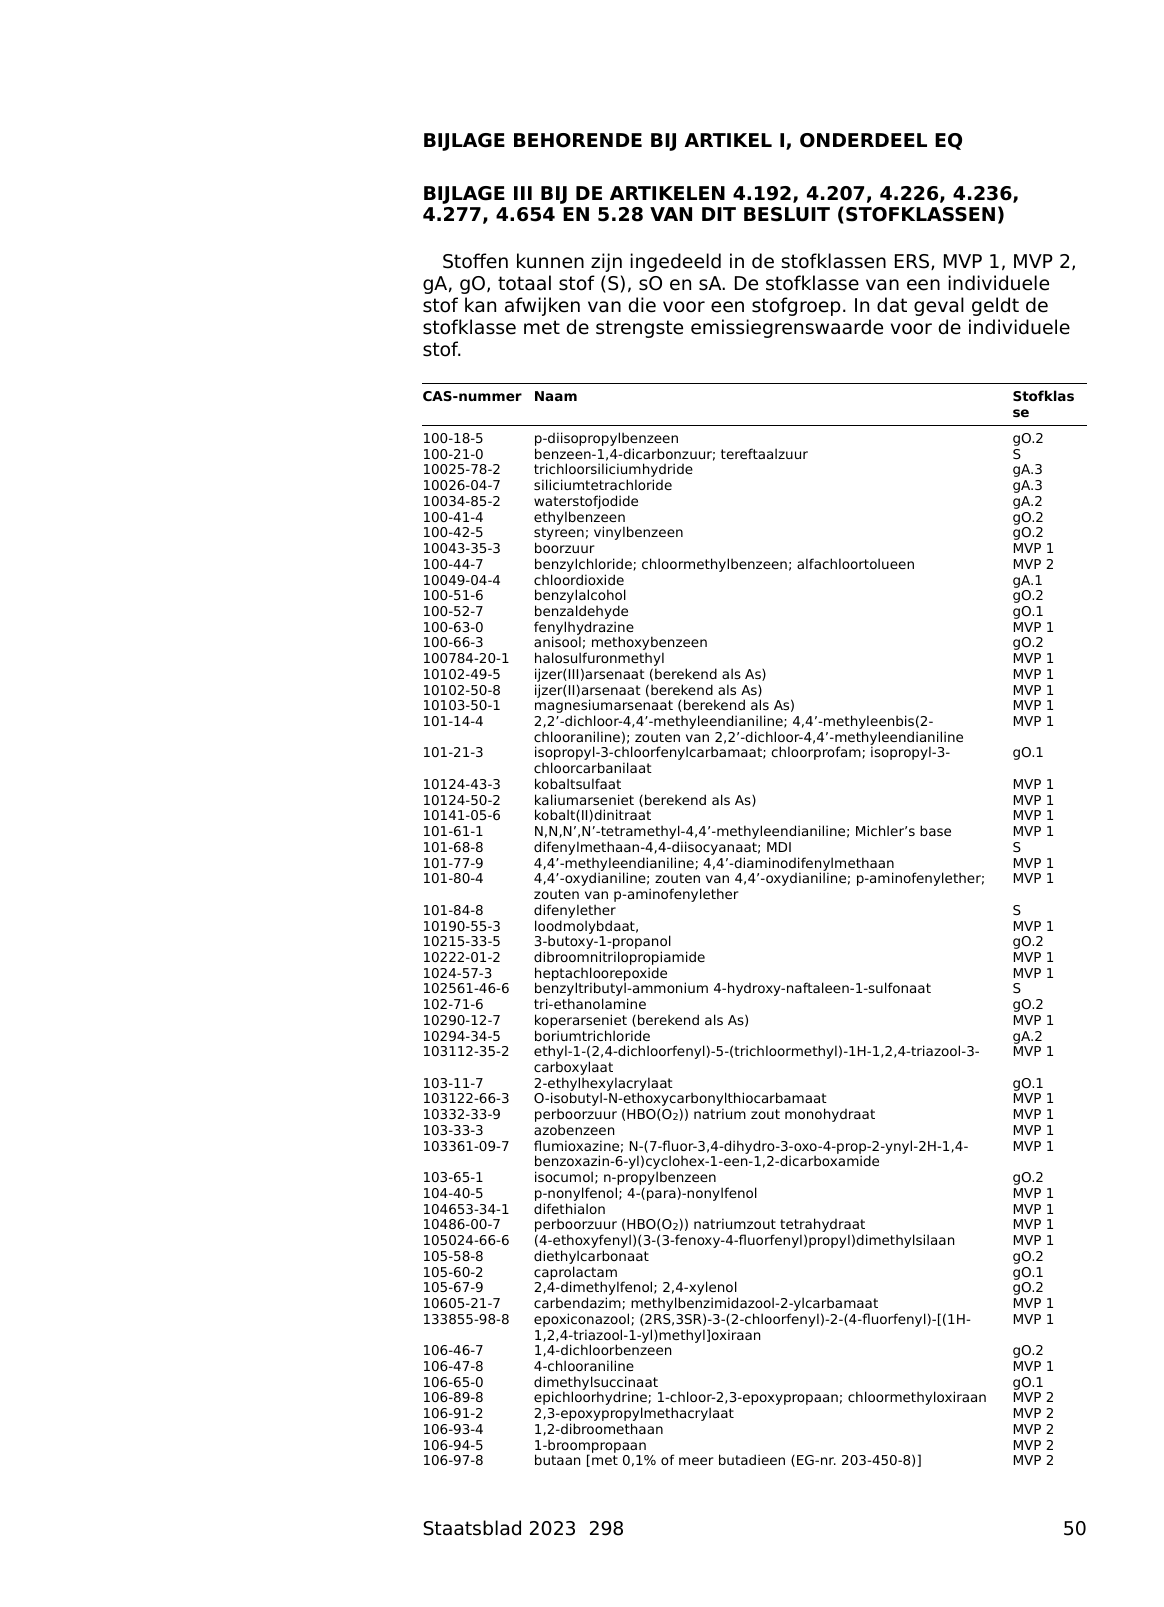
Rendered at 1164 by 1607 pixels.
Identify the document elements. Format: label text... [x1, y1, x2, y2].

table_cell 10026-04-7 [422, 478, 528, 494]
table_cell 10043-35-3 [422, 541, 528, 557]
table_cell 100-52-7 [422, 604, 528, 619]
table_cell isocumol; n-propylbenzeen [528, 1170, 1006, 1186]
table_cell 105-67-9 [422, 1280, 528, 1296]
table_cell 102-71-6 [422, 997, 528, 1013]
table_cell 10102-50-8 [422, 683, 528, 698]
table_cell p-diisopropylbenzeen [528, 426, 1006, 446]
table_cell 100-21-0 [422, 446, 528, 462]
table_cell gA.3 [1006, 478, 1087, 494]
table_cell gO.2 [1006, 1343, 1087, 1359]
table_cell ijzer(III)arsenaat (berekend als As) [528, 667, 1006, 682]
table_cell 10103-50-1 [422, 698, 528, 714]
table_cell ethyl-1-(2,4-dichloorfenyl)-5-(trichloormethyl)-1H-1,2,4-triazool-3-carboxylaat [528, 1044, 1006, 1076]
table_cell 10025-78-2 [422, 462, 528, 478]
table_cell 1,2-dibroomethaan [528, 1422, 1006, 1437]
table_cell 106-91-2 [422, 1406, 528, 1422]
table_cell 105-60-2 [422, 1264, 528, 1280]
table_cell 103-65-1 [422, 1170, 528, 1186]
table_cell 2,2’-dichloor-4,4’-methyleendianiline; 4,4’-methyleenbis(2-chlooraniline); zouten van 2,2’-dichloor-4,4’-methyleendianiline [528, 714, 1006, 745]
table_cell 133855-98-8 [422, 1312, 528, 1343]
table_cell MVP 1 [1006, 1296, 1087, 1312]
table_cell 100784-20-1 [422, 651, 528, 667]
table_cell heptachloorepoxide [528, 966, 1006, 981]
table_cell 1024-57-3 [422, 966, 528, 981]
table_cell dibroomnitrilopropiamide [528, 950, 1006, 966]
table_cell O-isobutyl-N-ethoxycarbonylthiocarbamaat [528, 1091, 1006, 1107]
table_cell 3-butoxy-1-propanol [528, 934, 1006, 950]
table_cell difenylmethaan-4,4-diisocyanaat; MDI [528, 840, 1006, 855]
table_cell 100-42-5 [422, 525, 528, 541]
table_cell 100-18-5 [422, 426, 528, 446]
table_cell MVP 1 [1006, 667, 1087, 682]
table_cell caprolactam [528, 1264, 1006, 1280]
table_cell 101-21-3 [422, 745, 528, 777]
table_cell MVP 1 [1006, 651, 1087, 667]
table_cell benzyltributyl-ammonium 4-hydroxy-naftaleen-1-sulfonaat [528, 981, 1006, 997]
table_cell S [1006, 840, 1087, 855]
table_cell loodmolybdaat, [528, 918, 1006, 934]
table_cell dimethylsuccinaat [528, 1375, 1006, 1390]
table_cell siliciumtetrachloride [528, 478, 1006, 494]
table_cell benzeen-1,4-dicarbonzuur; tereftaalzuur [528, 446, 1006, 462]
table_cell S [1006, 903, 1087, 918]
table_cell MVP 1 [1006, 793, 1087, 808]
text Stoffen kunnen zijn ingedeeld in de stofklassen ERS, MVP 1, MVP 2, gA, gO, totaal stof (S), sO en sA. De stofklasse van een individuele stof kan afwijken van die voor een stofgroep. In dat geval geldt de stofklasse met de strengste emissiegrenswaarde voor de individuele stof. [422, 251, 1087, 361]
table_cell MVP 1 [1006, 918, 1087, 934]
table_cell kobalt(II)dinitraat [528, 808, 1006, 824]
table_cell 106-65-0 [422, 1375, 528, 1390]
table_cell magnesiumarsenaat (berekend als As) [528, 698, 1006, 714]
table_cell 103361-09-7 [422, 1139, 528, 1170]
table_cell gO.2 [1006, 509, 1087, 525]
table_cell MVP 2 [1006, 1438, 1087, 1453]
table_cell MVP 2 [1006, 1422, 1087, 1437]
table_cell 10124-50-2 [422, 793, 528, 808]
table_cell 101-77-9 [422, 855, 528, 871]
table_cell 101-80-4 [422, 871, 528, 903]
table_cell 105-58-8 [422, 1249, 528, 1264]
subtitle BIJLAGE BEHORENDE BIJ ARTIKEL I, ONDERDEEL EQ [422, 130, 1087, 152]
table_cell MVP 1 [1006, 1201, 1087, 1217]
table_cell 101-84-8 [422, 903, 528, 918]
table_cell (4-ethoxyfenyl)(3-(3-fenoxy-4-fluorfenyl)propyl)dimethylsilaan [528, 1233, 1006, 1249]
table_cell ethylbenzeen [528, 509, 1006, 525]
table_cell gA.2 [1006, 494, 1087, 509]
table_cell 1-broompropaan [528, 1438, 1006, 1453]
table_cell gO.2 [1006, 635, 1087, 651]
table_cell gO.2 [1006, 1249, 1087, 1264]
table_cell MVP 1 [1006, 1013, 1087, 1028]
table_cell N,N,N’,N’-tetramethyl-4,4’-methyleendianiline; Michler’s base [528, 824, 1006, 840]
table_cell 101-68-8 [422, 840, 528, 855]
table_header Stofklasse [1006, 384, 1087, 425]
table_cell difenylether [528, 903, 1006, 918]
table_cell anisool; methoxybenzeen [528, 635, 1006, 651]
table_cell MVP 1 [1006, 871, 1087, 903]
table_cell 10215-33-5 [422, 934, 528, 950]
table_cell 10294-34-5 [422, 1029, 528, 1044]
table_cell 100-41-4 [422, 509, 528, 525]
table_cell 103112-35-2 [422, 1044, 528, 1076]
table_cell MVP 1 [1006, 541, 1087, 557]
table_cell difethialon [528, 1201, 1006, 1217]
table_cell 2,3-epoxypropylmethacrylaat [528, 1406, 1006, 1422]
table_cell 4,4’-oxydianiline; zouten van 4,4’-oxydianiline; p-aminofenylether; zouten van p-aminofenylether [528, 871, 1006, 903]
table_cell 104-40-5 [422, 1186, 528, 1201]
table_cell butaan [met 0,1% of meer butadieen (EG-nr. 203-450-8)] [528, 1453, 1006, 1469]
table_cell MVP 1 [1006, 620, 1087, 635]
table_cell 100-66-3 [422, 635, 528, 651]
table_cell gA.3 [1006, 462, 1087, 478]
table_cell MVP 1 [1006, 824, 1087, 840]
table_cell 10290-12-7 [422, 1013, 528, 1028]
table_cell MVP 1 [1006, 777, 1087, 792]
table_cell MVP 1 [1006, 1107, 1087, 1123]
table_cell 103-33-3 [422, 1123, 528, 1138]
table_cell MVP 1 [1006, 698, 1087, 714]
table_cell waterstofjodide [528, 494, 1006, 509]
table_cell flumioxazine; N-(7-fluor-3,4-dihydro-3-oxo-4-prop-2-ynyl-2H-1,4-benzoxazin-6-yl)cyclohex-1-een-1,2-dicarboxamide [528, 1139, 1006, 1170]
table_cell 106-47-8 [422, 1359, 528, 1374]
table_cell halosulfuronmethyl [528, 651, 1006, 667]
table_cell 106-93-4 [422, 1422, 528, 1437]
table_cell MVP 1 [1006, 1217, 1087, 1233]
table_cell ijzer(II)arsenaat (berekend als As) [528, 683, 1006, 698]
table_cell gO.2 [1006, 934, 1087, 950]
table_cell 10222-01-2 [422, 950, 528, 966]
table_cell gO.2 [1006, 997, 1087, 1013]
table_cell 2-ethylhexylacrylaat [528, 1076, 1006, 1091]
table_cell S [1006, 446, 1087, 462]
table_cell MVP 1 [1006, 1139, 1087, 1170]
table_cell MVP 1 [1006, 1123, 1087, 1138]
table_cell benzylchloride; chloormethylbenzeen; alfachloortolueen [528, 557, 1006, 572]
table_cell epichloorhydrine; 1-chloor-2,3-epoxypropaan; chloormethyloxiraan [528, 1390, 1006, 1406]
table_cell MVP 1 [1006, 1044, 1087, 1076]
table_cell 10190-55-3 [422, 918, 528, 934]
table_cell 106-89-8 [422, 1390, 528, 1406]
table_header CAS-nummer [422, 384, 528, 425]
table_cell MVP 1 [1006, 714, 1087, 745]
table_cell MVP 1 [1006, 1186, 1087, 1201]
table_cell 10486-00-7 [422, 1217, 528, 1233]
table_cell carbendazim; methylbenzimidazool-2-ylcarbamaat [528, 1296, 1006, 1312]
table_cell MVP 1 [1006, 950, 1087, 966]
table_cell benzaldehyde [528, 604, 1006, 619]
table_cell kobaltsulfaat [528, 777, 1006, 792]
table_cell 2,4-dimethylfenol; 2,4-xylenol [528, 1280, 1006, 1296]
table_cell boorzuur [528, 541, 1006, 557]
table_cell MVP 1 [1006, 1312, 1087, 1343]
table_cell gO.1 [1006, 1264, 1087, 1280]
table_cell MVP 1 [1006, 1233, 1087, 1249]
table_cell gO.2 [1006, 1280, 1087, 1296]
table_cell 102561-46-6 [422, 981, 528, 997]
table_cell 104653-34-1 [422, 1201, 528, 1217]
table_cell 100-44-7 [422, 557, 528, 572]
table_cell MVP 1 [1006, 966, 1087, 981]
table_cell gO.2 [1006, 525, 1087, 541]
table_cell perboorzuur (HBO(O2)) natriumzout tetrahydraat [528, 1217, 1006, 1233]
table_cell gA.1 [1006, 572, 1087, 588]
table_cell diethylcarbonaat [528, 1249, 1006, 1264]
table_cell 10102-49-5 [422, 667, 528, 682]
table_cell boriumtrichloride [528, 1029, 1006, 1044]
table_cell 100-63-0 [422, 620, 528, 635]
table_cell MVP 2 [1006, 1453, 1087, 1469]
table_cell 10034-85-2 [422, 494, 528, 509]
table_cell chloordioxide [528, 572, 1006, 588]
table_cell S [1006, 981, 1087, 997]
table_cell azobenzeen [528, 1123, 1006, 1138]
table_cell 106-97-8 [422, 1453, 528, 1469]
table_cell p-nonylfenol; 4-(para)-nonylfenol [528, 1186, 1006, 1201]
table_cell 10141-05-6 [422, 808, 528, 824]
table_cell epoxiconazool; (2RS,3SR)-3-(2-chloorfenyl)-2-(4-fluorfenyl)-[(1H-1,2,4-triazool-1-yl)methyl]oxiraan [528, 1312, 1006, 1343]
table_cell gO.2 [1006, 1170, 1087, 1186]
table_cell 103122-66-3 [422, 1091, 528, 1107]
table_cell gO.1 [1006, 604, 1087, 619]
table_cell isopropyl-3-chloorfenylcarbamaat; chloorprofam; isopropyl-3-chloorcarbanilaat [528, 745, 1006, 777]
table_cell gO.2 [1006, 426, 1087, 446]
table_cell MVP 2 [1006, 1406, 1087, 1422]
table_cell gO.1 [1006, 1375, 1087, 1390]
table_cell 101-61-1 [422, 824, 528, 840]
table_cell 10049-04-4 [422, 572, 528, 588]
table_cell 100-51-6 [422, 588, 528, 604]
table_cell 10124-43-3 [422, 777, 528, 792]
table_cell 106-94-5 [422, 1438, 528, 1453]
table_cell 106-46-7 [422, 1343, 528, 1359]
subtitle BIJLAGE III BIJ DE ARTIKELEN 4.192, 4.207, 4.226, 4.236, 4.277, 4.654 EN 5.28 VAN DIT BESLUIT (STOFKLASSEN) [422, 182, 1087, 226]
table_cell benzylalcohol [528, 588, 1006, 604]
table_cell MVP 2 [1006, 557, 1087, 572]
table_cell 105024-66-6 [422, 1233, 528, 1249]
table_header Naam [528, 384, 1006, 425]
table_cell 103-11-7 [422, 1076, 528, 1091]
table_cell MVP 1 [1006, 855, 1087, 871]
table_cell gO.2 [1006, 588, 1087, 604]
table_cell 101-14-4 [422, 714, 528, 745]
table_cell gA.2 [1006, 1029, 1087, 1044]
table_cell perboorzuur (HBO(O2)) natrium zout monohydraat [528, 1107, 1006, 1123]
table_cell gO.1 [1006, 745, 1087, 777]
table_cell MVP 1 [1006, 1359, 1087, 1374]
table_cell MVP 2 [1006, 1390, 1087, 1406]
table_cell koperarseniet (berekend als As) [528, 1013, 1006, 1028]
table_cell MVP 1 [1006, 1091, 1087, 1107]
table_cell 10332-33-9 [422, 1107, 528, 1123]
table_cell MVP 1 [1006, 683, 1087, 698]
table_cell gO.1 [1006, 1076, 1087, 1091]
table_cell 1,4-dichloorbenzeen [528, 1343, 1006, 1359]
table_cell kaliumarseniet (berekend als As) [528, 793, 1006, 808]
table_cell 10605-21-7 [422, 1296, 528, 1312]
table_cell MVP 1 [1006, 808, 1087, 824]
table_cell trichloorsiliciumhydride [528, 462, 1006, 478]
table_cell fenylhydrazine [528, 620, 1006, 635]
table_cell styreen; vinylbenzeen [528, 525, 1006, 541]
table_cell 4-chlooraniline [528, 1359, 1006, 1374]
table_cell tri-ethanolamine [528, 997, 1006, 1013]
table_cell 4,4’-methyleendianiline; 4,4’-diaminodifenylmethaan [528, 855, 1006, 871]
